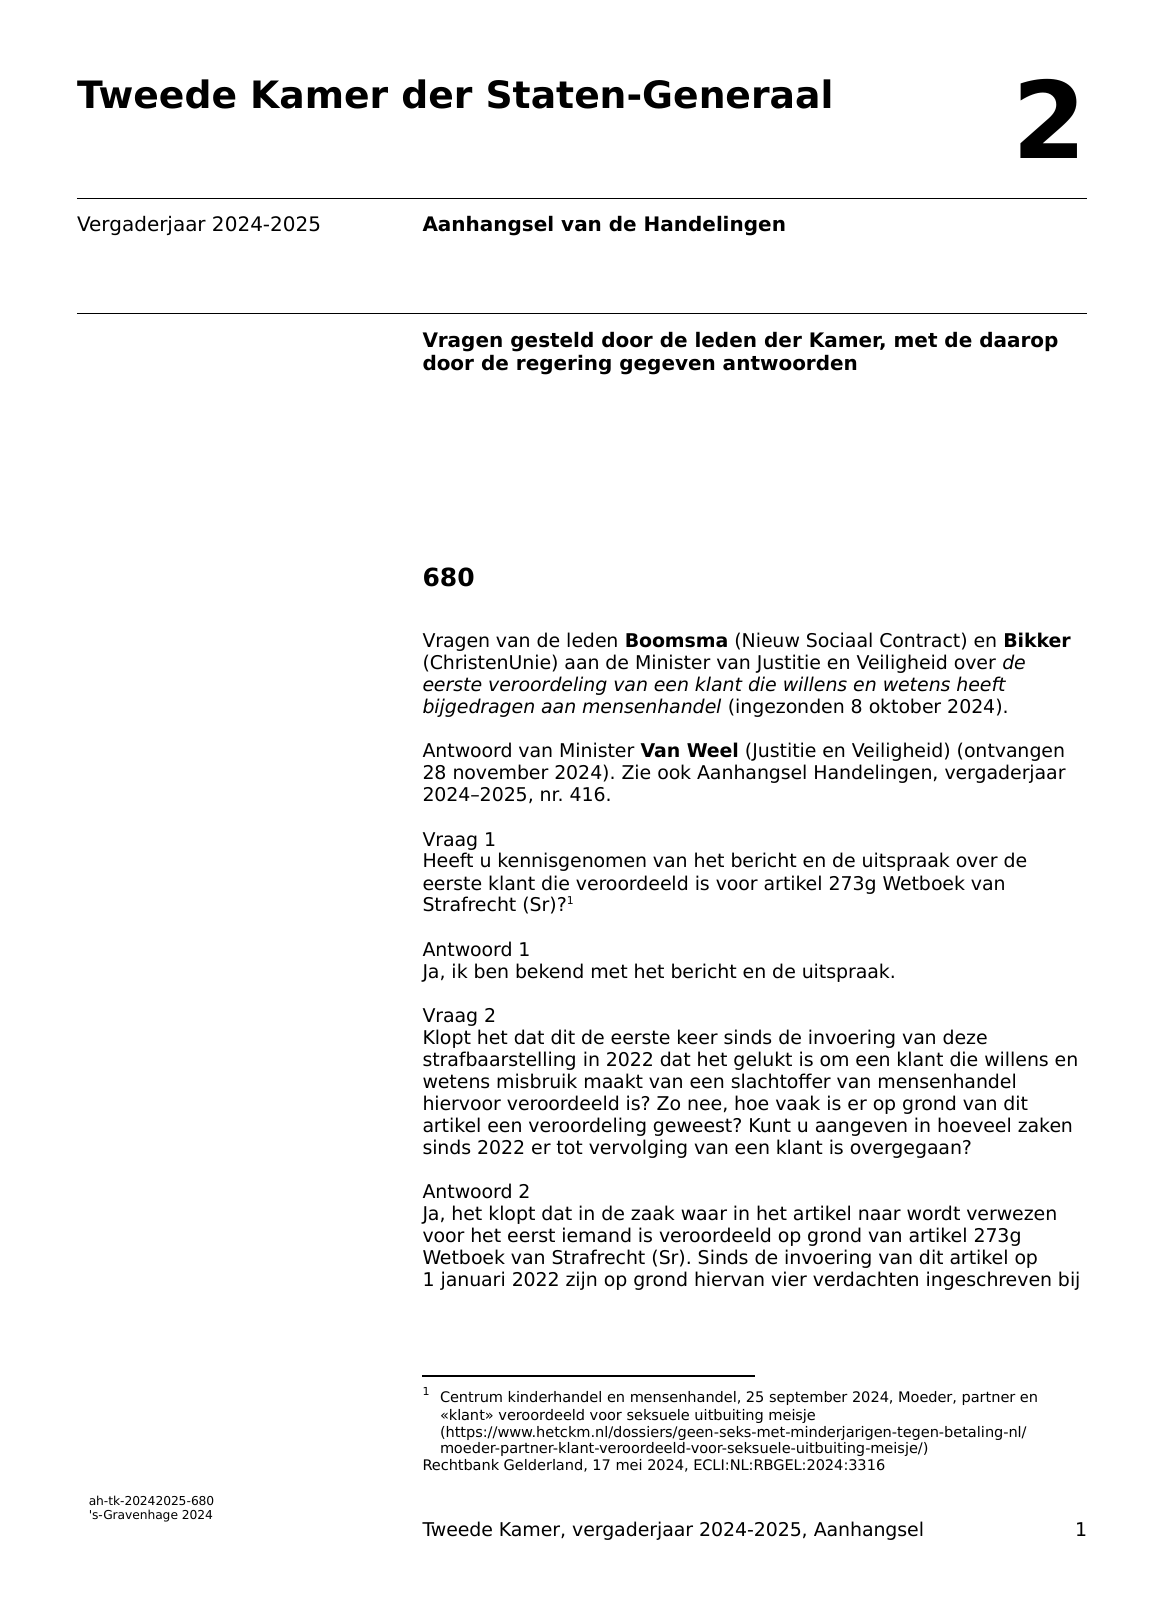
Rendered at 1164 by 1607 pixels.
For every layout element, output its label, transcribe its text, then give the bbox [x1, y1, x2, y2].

text Rechtbank Gelderland, 17 mei 2024, ECLI:NL:RBGEL:2024:3316 [422, 1457, 1087, 1474]
text Antwoord van Minister Van Weel (Justitie en Veiligheid) (ontvangen 28 november 2024). Zie ook Aanhangsel Handelingen, vergaderjaar 2024–2025, nr. 416. [422, 740, 1087, 806]
table_cell Aanhangsel van de Handelingen [422, 199, 1087, 313]
table_cell Vergaderjaar 2024-2025 [77, 199, 422, 313]
text Klopt het dat dit de eerste keer sinds de invoering van deze strafbaarstelling in 2022 dat het gelukt is om een klant die willens en wetens misbruik maakt van een slachtoffer van mensenhandel hiervoor veroordeeld is? Zo nee, hoe vaak is er op grond van dit artikel een veroordeling geweest? Kunt u aangeven in hoeveel zaken sinds 2022 er tot vervolging van een klant is overgegaan? [422, 1027, 1087, 1158]
text Antwoord 1 [422, 938, 1087, 961]
text 's-Gravenhage 2024 [88, 1508, 323, 1522]
text Antwoord 2 [422, 1181, 1087, 1203]
table_cell Vragen gesteld door de leden der Kamer, met de daarop door de regering gegeven antwoorden [422, 314, 1087, 375]
table_cell [77, 314, 422, 375]
text Vragen van de leden Boomsma (Nieuw Sociaal Contract) en Bikker (ChristenUnie) aan de Minister van Justitie en Veiligheid over de eerste veroordeling van een klant die willens en wetens heeft bijgedragen aan mensenhandel (ingezonden 8 oktober 2024). [422, 630, 1087, 718]
table_header 2 [886, 59, 1087, 198]
text ah-tk-20242025-680 [88, 1494, 323, 1508]
text Centrum kinderhandel en mensenhandel, 25 september 2024, Moeder, partner en «klant» veroordeeld voor seksuele uitbuiting meisje (https://www.hetckm.nl/dossiers/geen-seks-met-minderjarigen-tegen-betaling-nl/moeder-partner-klant-veroordeeld-voor-seksuele-uitbuiting-meisje/) [422, 1385, 1087, 1457]
table_header Tweede Kamer der Staten-Generaal [77, 59, 886, 198]
text Ja, ik ben bekend met het bericht en de uitspraak. [422, 961, 1087, 982]
text Heeft u kennisgenomen van het bericht en de uitspraak over de eerste klant die veroordeeld is voor artikel 273g Wetboek van Strafrecht (Sr)? [422, 850, 1087, 916]
text Ja, het klopt dat in de zaak waar in het artikel naar wordt verwezen voor het eerst iemand is veroordeeld op grond van artikel 273g Wetboek van Strafrecht (Sr). Sinds de invoering van dit artikel op 1 januari 2022 zijn op grond hiervan vier verdachten ingeschreven bij [422, 1203, 1087, 1291]
text Vraag 2 [422, 1005, 1087, 1027]
text 680 [422, 563, 1087, 592]
text Vraag 1 [422, 828, 1087, 850]
